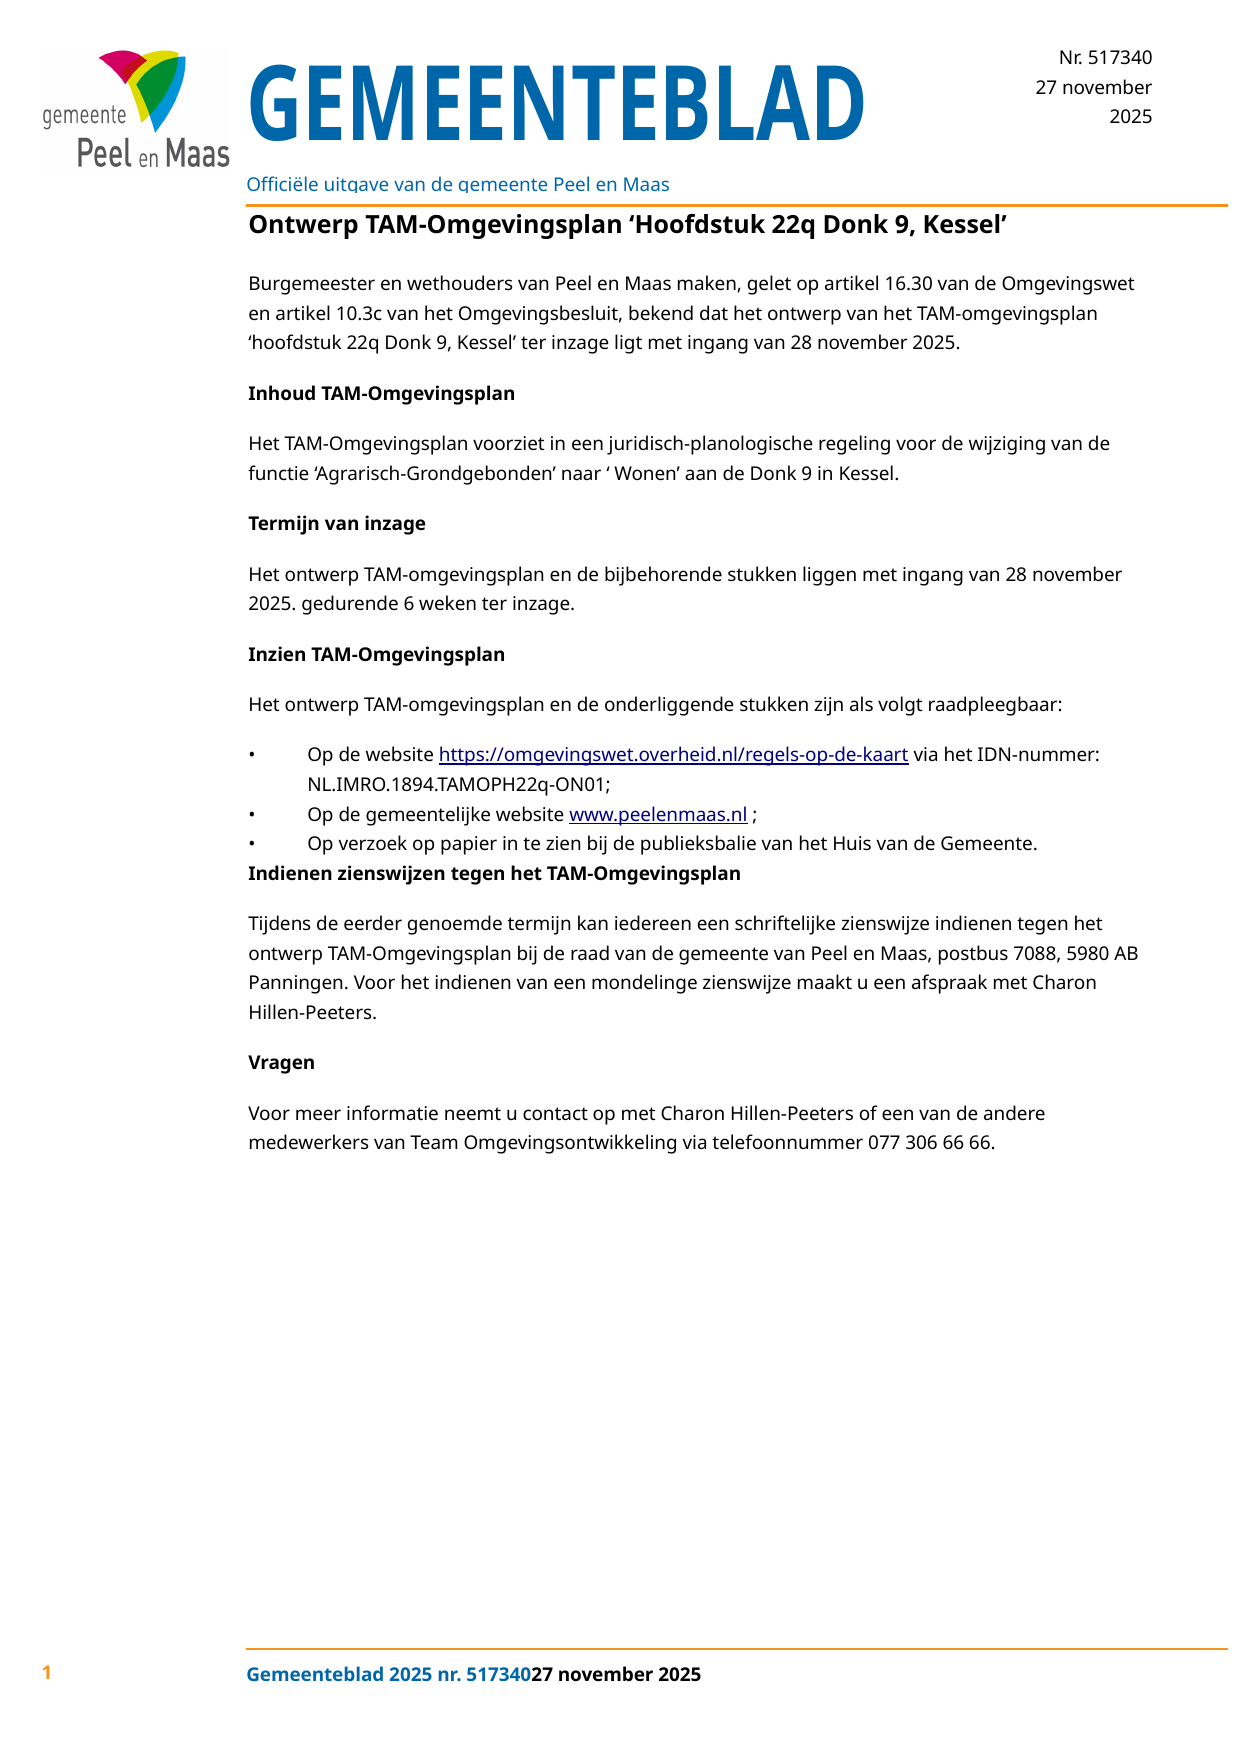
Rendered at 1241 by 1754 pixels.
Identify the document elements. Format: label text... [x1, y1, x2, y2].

text Inzien TAM-Omgevingsplan [248, 641, 1152, 666]
text Termijn van inzage [248, 510, 1152, 536]
text Het ontwerp TAM-omgevingsplan en de bijbehorende stukken liggen met ingang van 28 november 2025. gedurende 6 weken ter inzage. [248, 561, 1152, 616]
text Ontwerp TAM-Omgevingsplan ‘Hoofdstuk 22q Donk 9, Kessel’ [248, 207, 1152, 241]
list Op de gemeentelijke website www.peelenmaas.nl ; [248, 801, 1152, 826]
text Burgemeester en wethouders van Peel en Maas maken, gelet op artikel 16.30 van de Omgevingswet en artikel 10.3c van het Omgevingsbesluit, bekend dat het ontwerp van het TAM-omgevingsplan ‘hoofdstuk 22q Donk 9, Kessel’ ter inzage ligt met ingang van 28 november 2025. [248, 270, 1152, 355]
text Indienen zienswijzen tegen het TAM-Omgevingsplan [248, 860, 1152, 886]
text Het TAM-Omgevingsplan voorziet in een juridisch-planologische regeling voor de wijziging van de functie ‘Agrarisch-Grondgebonden’ naar ‘ Wonen’ aan de Donk 9 in Kessel. [248, 430, 1152, 486]
text Inhoud TAM-Omgevingsplan [248, 380, 1152, 406]
list Op verzoek op papier in te zien bij de publieksbalie van het Huis van de Gemeente. [248, 830, 1152, 856]
text Het ontwerp TAM-omgevingsplan en de onderliggende stukken zijn als volgt raadpleegbaar: [248, 691, 1152, 717]
picture [41, 47, 231, 172]
text Tijdens de eerder genoemde termijn kan iedereen een schriftelijke zienswijze indienen tegen het ontwerp TAM-Omgevingsplan bij de raad van de gemeente van Peel en Maas, postbus 7088, 5980 AB Panningen. Voor het indienen van een mondelinge zienswijze maakt u een afspraak met Charon Hillen-Peeters. [248, 910, 1152, 1025]
text Vragen [248, 1049, 1152, 1075]
list Op de website https://omgevingswet.overheid.nl/regels-op-de-kaart via het IDN-nummer: NL.IMRO.1894.TAMOPH22q-ON01; [248, 742, 1152, 797]
text Voor meer informatie neemt u contact op met Charon Hillen-Peeters of een van de andere medewerkers van Team Omgevingsontwikkeling via telefoonnummer 077 306 66 66. [248, 1100, 1152, 1155]
